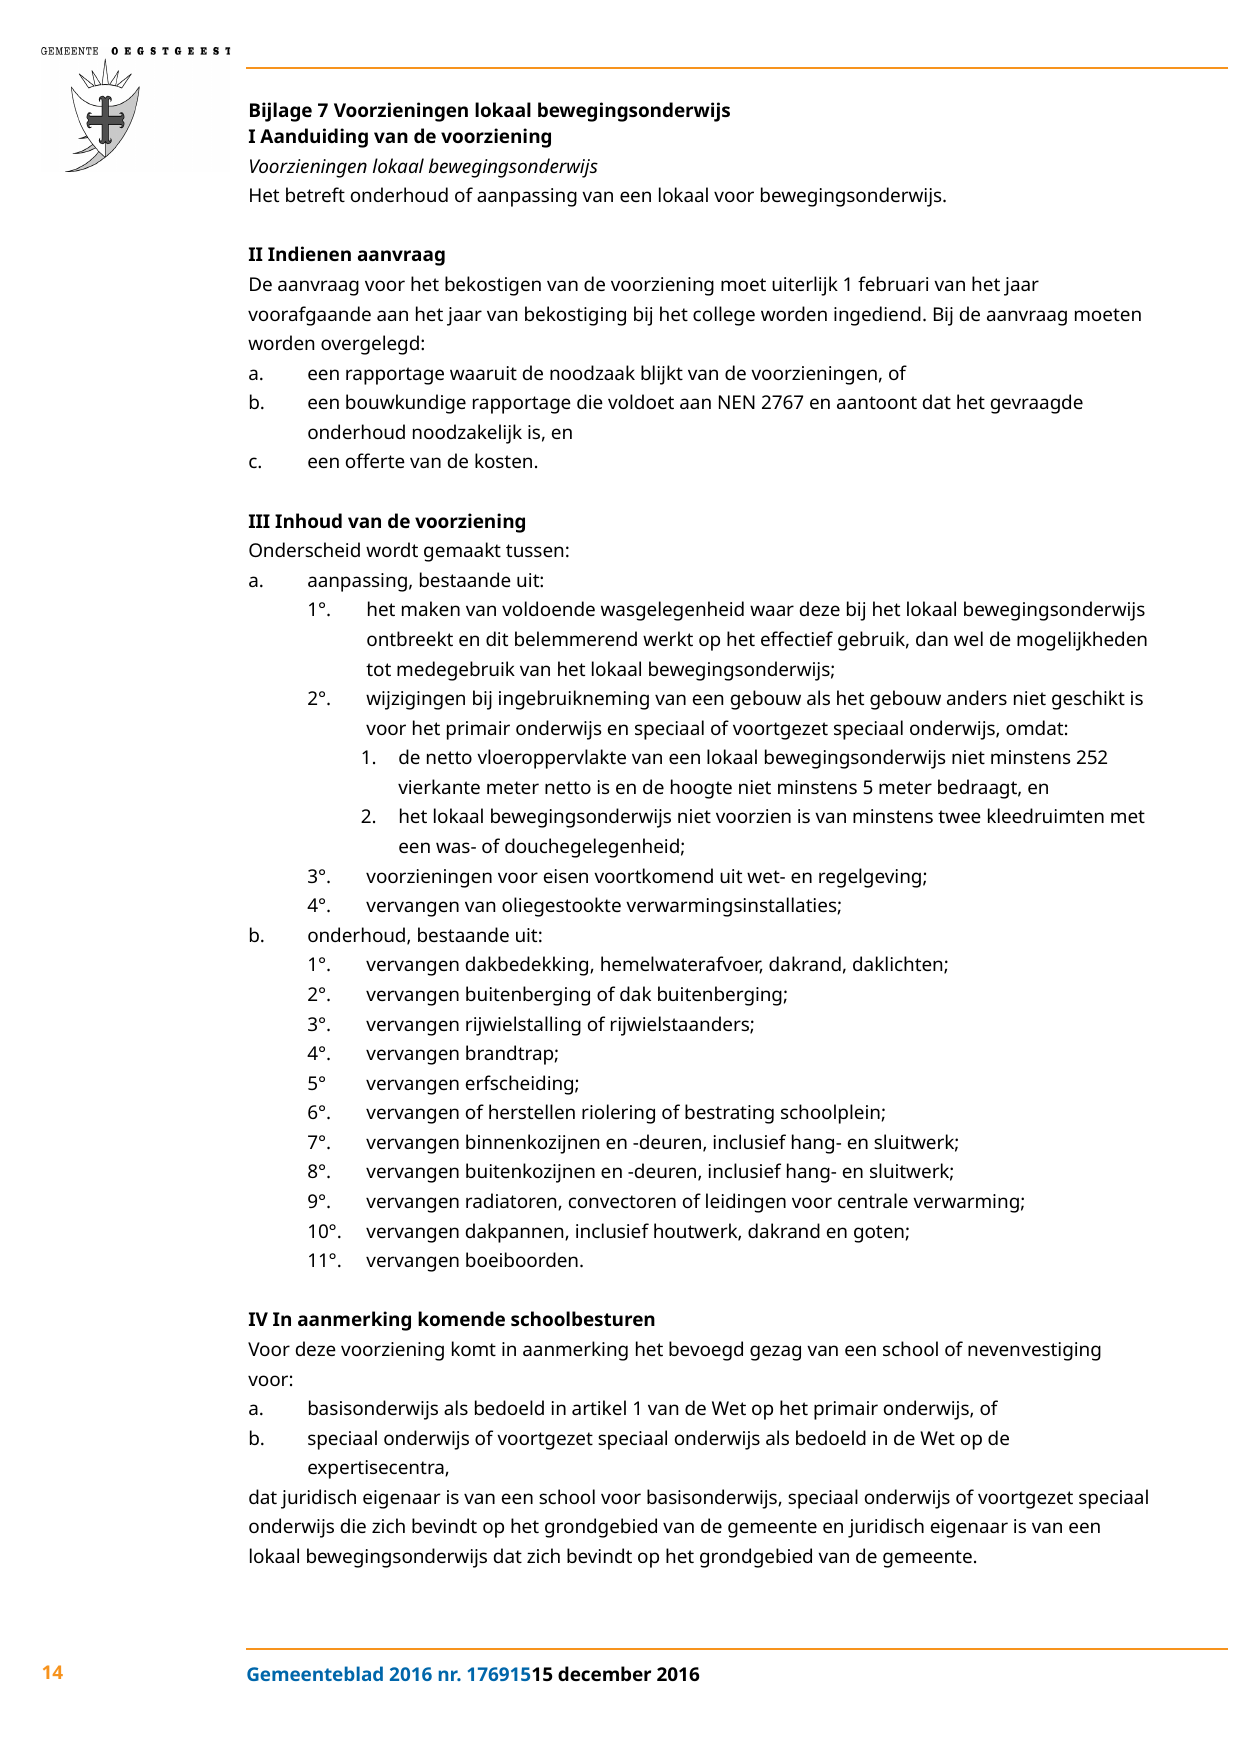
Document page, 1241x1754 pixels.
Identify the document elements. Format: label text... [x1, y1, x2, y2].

picture [41, 47, 231, 172]
text III Inhoud van de voorziening [248, 508, 1152, 534]
text Voorzieningen lokaal bewegingsonderwijs [248, 153, 1152, 179]
text I Aanduiding van de voorziening [248, 123, 1152, 149]
text Bijlage 7 Voorzieningen lokaal bewegingsonderwijs [248, 95, 1152, 123]
list vervangen binnenkozijnen en -deuren, inclusief hang- en sluitwerk; [307, 1129, 1152, 1155]
text IV In aanmerking komende schoolbesturen [248, 1307, 1152, 1332]
text dat juridisch eigenaar is van een school voor basisonderwijs, speciaal onderwijs of voortgezet speciaal onderwijs die zich bevindt op het grondgebied van de gemeente en juridisch eigenaar is van een lokaal bewegingsonderwijs dat zich bevindt op het grondgebied van de gemeente. [248, 1484, 1152, 1569]
list het maken van voldoende wasgelegenheid waar deze bij het lokaal bewegingsonderwijs ontbreekt en dit belemmerend werkt op het effectief gebruik, dan wel de mogelijkheden tot medegebruik van het lokaal bewegingsonderwijs; [307, 597, 1152, 682]
list speciaal onderwijs of voortgezet speciaal onderwijs als bedoeld in de Wet op de expertisecentra, [248, 1425, 1152, 1480]
list vervangen van oliegestookte verwarmingsinstallaties; [307, 892, 1152, 918]
list onderhoud, bestaande uit: [248, 922, 1152, 948]
list een rapportage waaruit de noodzaak blijkt van de voorzieningen, of [248, 360, 1152, 386]
text Onderscheid wordt gemaakt tussen: [248, 537, 1152, 563]
list een bouwkundige rapportage die voldoet aan NEN 2767 en aantoont dat het gevraagde onderhoud noodzakelijk is, en [248, 389, 1152, 445]
text Voor deze voorziening komt in aanmerking het bevoegd gezag van een school of neven­vestiging voor: [248, 1336, 1152, 1392]
text Het betreft onderhoud of aanpassing van een lokaal voor bewegingsonderwijs. [248, 182, 1152, 208]
list aanpassing, bestaande uit: [248, 567, 1152, 593]
list vervangen of herstellen riolering of bestrating schoolplein; [307, 1099, 1152, 1125]
list vervangen buitenkozijnen en -deuren, inclusief hang- en sluitwerk; [307, 1159, 1152, 1184]
list vervangen dakpannen, inclusief houtwerk, dakrand en goten; [307, 1218, 1152, 1244]
list vervangen rijwielstalling of rijwielstaanders; [307, 1011, 1152, 1037]
list vervangen buitenberging of dak buitenberging; [307, 981, 1152, 1007]
list vervangen erfscheiding; [307, 1070, 1152, 1096]
list vervangen brandtrap; [307, 1040, 1152, 1066]
list voorzieningen voor eisen voortkomend uit wet- en regelgeving; [307, 863, 1152, 889]
text De aanvraag voor het bekostigen van de voorziening moet uiterlijk 1 februari van het jaar voorafgaande aan het jaar van bekostiging bij het college worden ingediend. Bij de aanvraag moeten worden overgelegd: [248, 271, 1152, 356]
list vervangen dakbedekking, hemelwaterafvoer, dakrand, daklichten; [307, 952, 1152, 977]
text II Indienen aanvraag [248, 242, 1152, 267]
list vervangen boeiboorden. [307, 1247, 1152, 1273]
list basisonderwijs als bedoeld in artikel 1 van de Wet op het primair onderwijs, of [248, 1395, 1152, 1421]
list wijzigingen bij ingebruikneming van een gebouw als het gebouw anders niet geschikt is voor het primair onderwijs en speciaal of voortgezet speciaal onderwijs, omdat: [307, 685, 1152, 741]
list een offerte van de kosten. [248, 449, 1152, 474]
list de netto vloeroppervlakte van een lokaal bewegingsonderwijs niet minstens 252 vierkante meter netto is en de hoogte niet minstens 5 meter bedraagt, en [361, 744, 1152, 800]
list het lokaal bewegingsonderwijs niet voorzien is van minstens twee kleedruimten met een was- of douchegelegenheid; [361, 804, 1152, 859]
list vervangen radiatoren, convectoren of leidingen voor centrale verwarming; [307, 1188, 1152, 1214]
